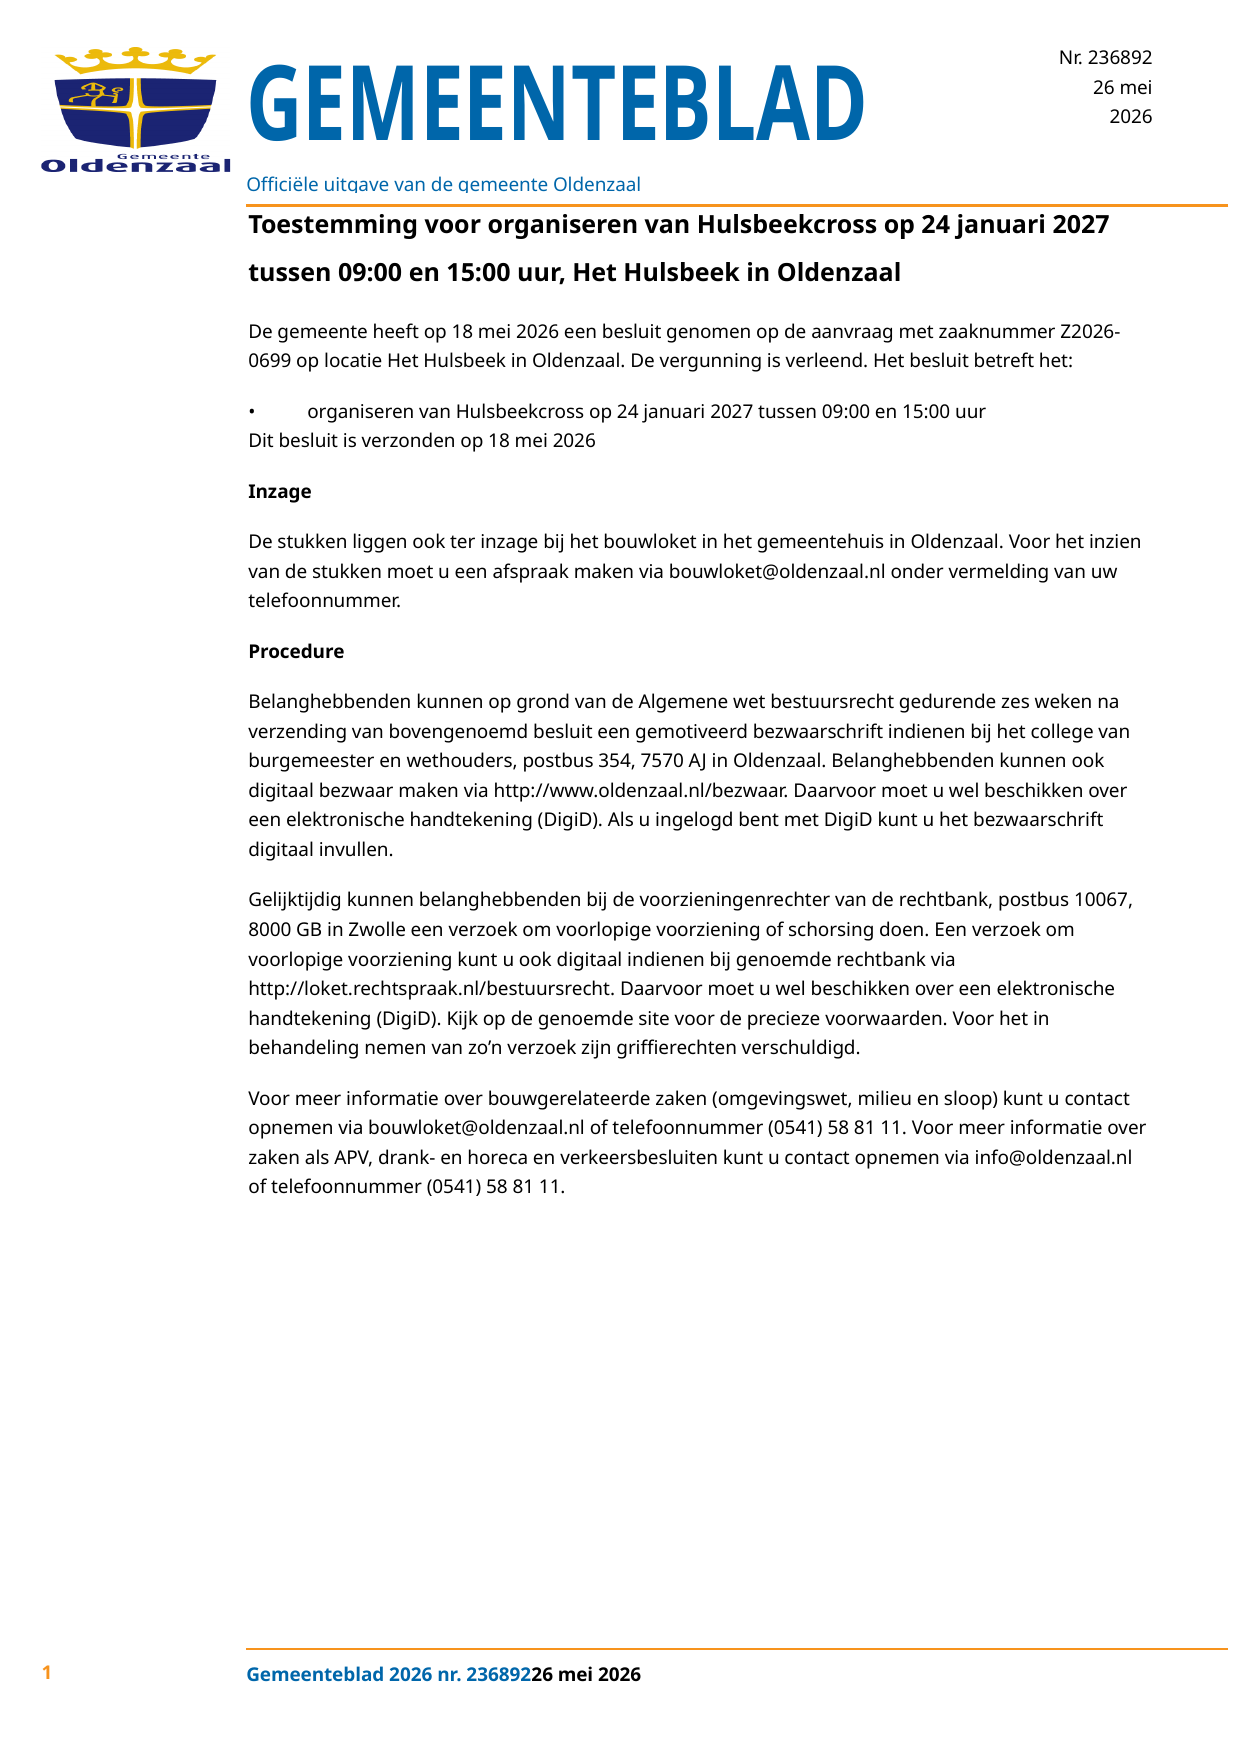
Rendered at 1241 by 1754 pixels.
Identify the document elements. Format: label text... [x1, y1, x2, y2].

text Dit besluit is verzonden op 18 mei 2026 [248, 427, 1152, 453]
picture [41, 47, 231, 172]
text De gemeente heeft op 18 mei 2026 een besluit genomen op de aanvraag met zaaknummer Z2026-0699 op locatie Het Hulsbeek in Oldenzaal. De vergunning is verleend. Het besluit betreft het: [248, 318, 1152, 373]
list organiseren van Hulsbeekcross op 24 januari 2027 tussen 09:00 en 15:00 uur [248, 398, 1152, 424]
text Procedure [248, 638, 1152, 664]
text Gelijktijdig kunnen belanghebbenden bij de voorzieningenrechter van de rechtbank, postbus 10067, 8000 GB in Zwolle een verzoek om voorlopige voorziening of schorsing doen. Een verzoek om voorlopige voorziening kunt u ook digitaal indienen bij genoemde rechtbank via http://loket.rechtspraak.nl/bestuursrecht. Daarvoor moet u wel beschikken over een elektronische handtekening (DigiD). Kijk op de genoemde site voor de precieze voorwaarden. Voor het in behandeling nemen van zo’n verzoek zijn griffierechten verschuldigd. [248, 887, 1152, 1060]
text Toestemming voor organiseren van Hulsbeekcross op 24 januari 2027 tussen 09:00 en 15:00 uur, Het Hulsbeek in Oldenzaal [248, 207, 1152, 288]
text Belanghebbenden kunnen op grond van de Algemene wet bestuursrecht gedurende zes weken na verzending van bovengenoemd besluit een gemotiveerd bezwaarschrift indienen bij het college van burgemeester en wethouders, postbus 354, 7570 AJ in Oldenzaal. Belanghebbenden kunnen ook digitaal bezwaar maken via http://www.oldenzaal.nl/bezwaar. Daarvoor moet u wel beschikken over een elektronische handtekening (DigiD). Als u ingelogd bent met DigiD kunt u het bezwaarschrift digitaal invullen. [248, 688, 1152, 862]
text De stukken liggen ook ter inzage bij het bouwloket in het gemeentehuis in Oldenzaal. Voor het inzien van de stukken moet u een afspraak maken via bouwloket@oldenzaal.nl onder vermelding van uw telefoonnummer. [248, 528, 1152, 613]
text Inzage [248, 478, 1152, 504]
text Voor meer informatie over bouwgerelateerde zaken (omgevingswet, milieu en sloop) kunt u contact opnemen via bouwloket@oldenzaal.nl of telefoonnummer (0541) 58 81 11. Voor meer informatie over zaken als APV, drank- en horeca en verkeersbesluiten kunt u contact opnemen via info@oldenzaal.nl of telefoonnummer (0541) 58 81 11. [248, 1085, 1152, 1199]
